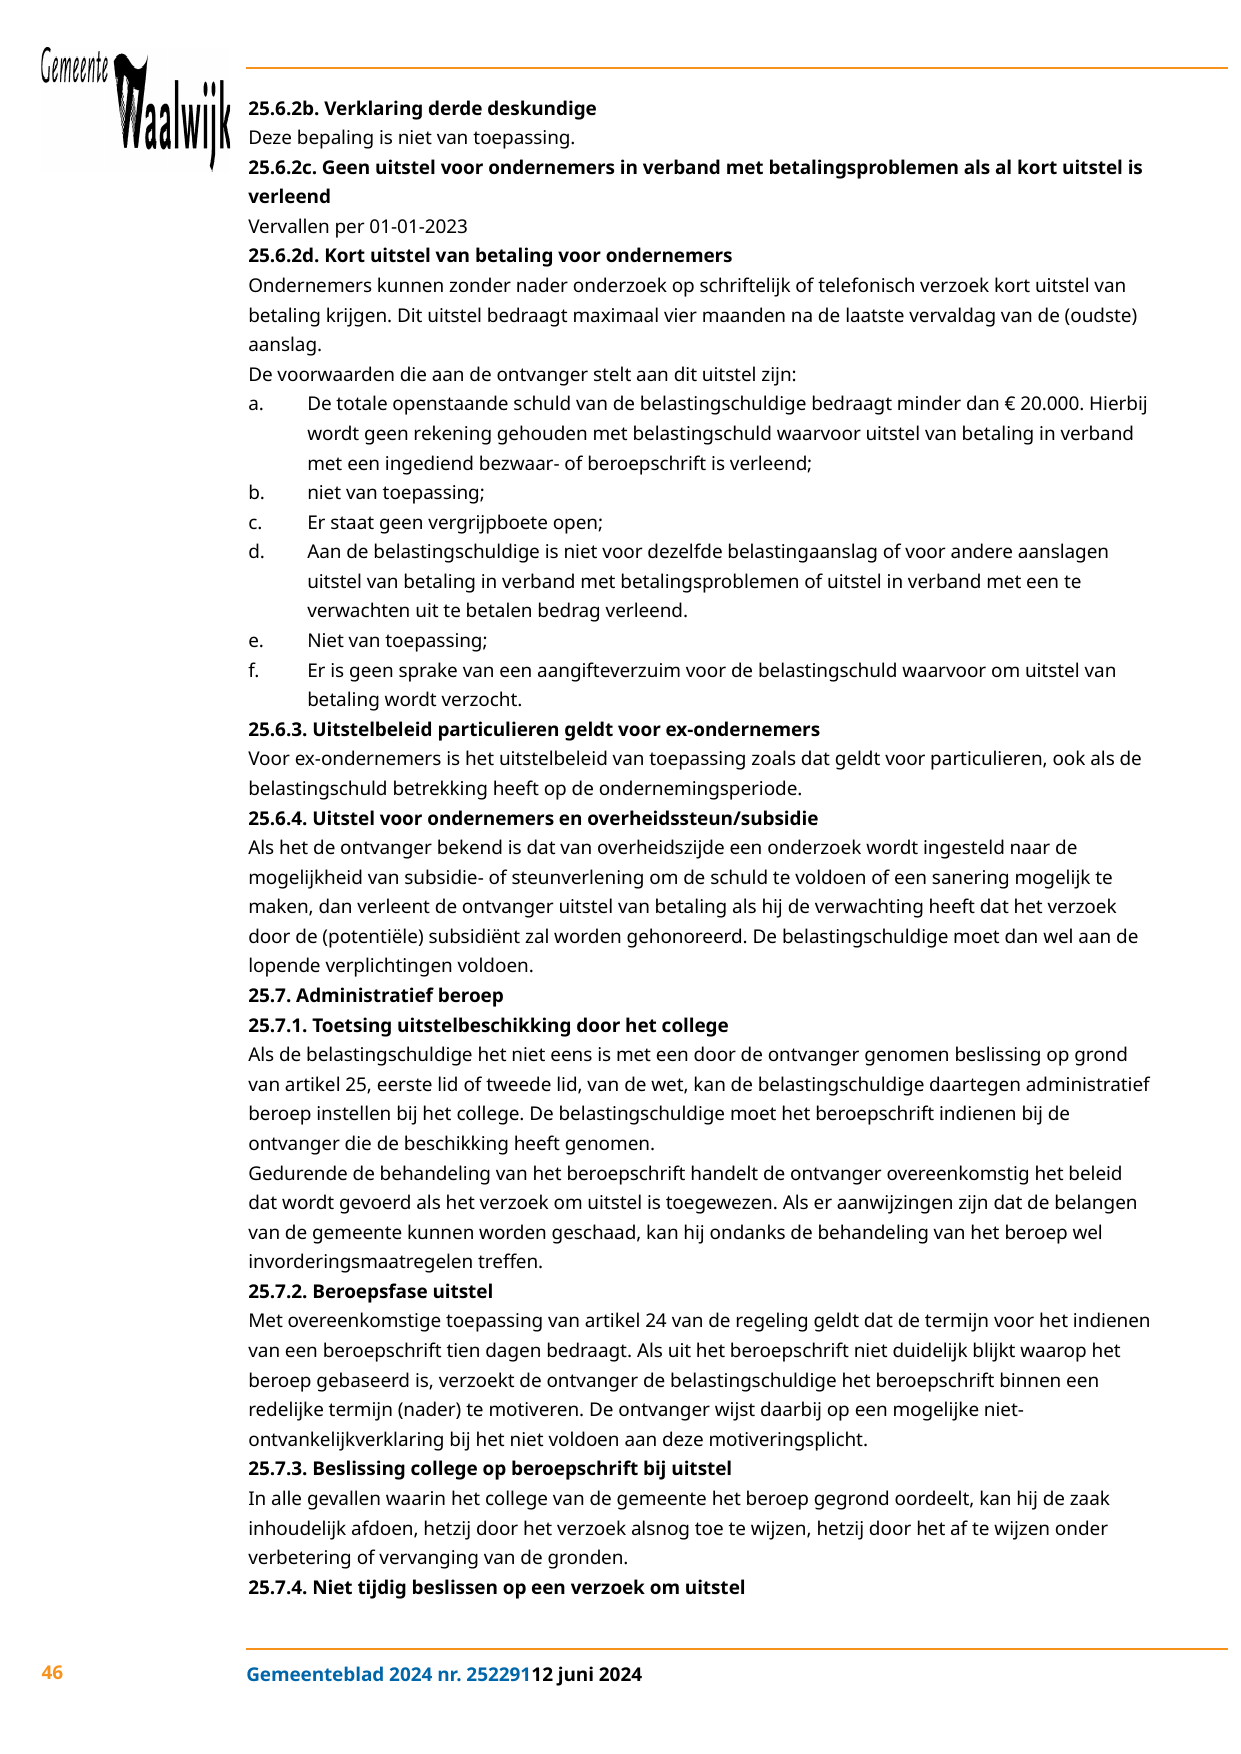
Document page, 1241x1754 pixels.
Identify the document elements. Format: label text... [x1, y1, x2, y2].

text 25.7.4. Niet tijdig beslissen op een verzoek om uitstel [248, 1574, 1152, 1600]
text 25.6.3. Uitstelbeleid particulieren geldt voor ex-ondernemers [248, 716, 1152, 742]
text Deze bepaling is niet van toepassing. [248, 124, 1152, 150]
list Er is geen sprake van een aangifteverzuim voor de belastingschuld waarvoor om uitstel van betaling wordt verzocht. [248, 657, 1152, 712]
list De totale openstaande schuld van de belastingschuldige bedraagt minder dan € 20.000. Hierbij wordt geen rekening gehouden met belastingschuld waarvoor uitstel van betaling in verband met een ingediend bezwaar- of beroepschrift is verleend; [248, 391, 1152, 476]
text 25.6.4. Uitstel voor ondernemers en overheidssteun/subsidie [248, 805, 1152, 831]
text 25.7. Administratief beroep [248, 982, 1152, 1008]
text Voor ex-ondernemers is het uitstelbeleid van toepassing zoals dat geldt voor particulieren, ook als de belastingschuld betrekking heeft op de ondernemingsperiode. [248, 746, 1152, 801]
list Er staat geen vergrijpboete open; [248, 509, 1152, 535]
text 25.7.1. Toetsing uitstelbeschikking door het college [248, 1012, 1152, 1038]
list Aan de belastingschuldige is niet voor dezelfde belastingaanslag of voor andere aanslagen uitstel van betaling in verband met betalingsproblemen of uitstel in verband met een te verwachten uit te betalen bedrag verleend. [248, 538, 1152, 623]
text In alle gevallen waarin het college van de gemeente het beroep gegrond oordeelt, kan hij de zaak inhoudelijk afdoen, hetzij door het verzoek alsnog toe te wijzen, hetzij door het af te wijzen onder verbetering of vervanging van de gronden. [248, 1485, 1152, 1570]
text 25.7.2. Beroepsfase uitstel [248, 1278, 1152, 1304]
text De voorwaarden die aan de ontvanger stelt aan dit uitstel zijn: [248, 361, 1152, 387]
picture [41, 47, 231, 172]
text 25.7.3. Beslissing college op beroepschrift bij uitstel [248, 1456, 1152, 1481]
text 25.6.2b. Verklaring derde deskundige [248, 95, 1152, 121]
text 25.6.2c. Geen uitstel voor ondernemers in verband met betalingsproblemen als al kort uitstel is verleend [248, 154, 1152, 209]
list niet van toepassing; [248, 479, 1152, 505]
text Als het de ontvanger bekend is dat van overheidszijde een onderzoek wordt ingesteld naar de mogelijkheid van subsidie- of steunverlening om de schuld te voldoen of een sanering mogelijk te maken, dan verleent de ontvanger uitstel van betaling als hij de verwachting heeft dat het verzoek door de (potentiële) subsidiënt zal worden gehonoreerd. De belastingschuldige moet dan wel aan de lopende verplichtingen voldoen. [248, 834, 1152, 978]
list Niet van toepassing; [248, 627, 1152, 653]
text Ondernemers kunnen zonder nader onderzoek op schriftelijk of telefonisch verzoek kort uitstel van betaling krijgen. Dit uitstel bedraagt maximaal vier maanden na de laatste vervaldag van de (oudste) aanslag. [248, 272, 1152, 357]
text Gedurende de behandeling van het beroepschrift handelt de ontvanger overeenkomstig het beleid dat wordt gevoerd als het verzoek om uitstel is toegewezen. Als er aanwijzingen zijn dat de belangen van de gemeente kunnen worden geschaad, kan hij ondanks de behandeling van het beroep wel invorderingsmaatregelen treffen. [248, 1160, 1152, 1274]
text Met overeenkomstige toepassing van artikel 24 van de regeling geldt dat de termijn voor het indienen van een beroepschrift tien dagen bedraagt. Als uit het beroepschrift niet duidelijk blijkt waarop het beroep gebaseerd is, verzoekt de ontvanger de belastingschuldige het beroepschrift binnen een redelijke termijn (nader) te motiveren. De ontvanger wijst daarbij op een mogelijke niet-ontvankelijkverklaring bij het niet voldoen aan deze motiveringsplicht. [248, 1308, 1152, 1452]
text 25.6.2d. Kort uitstel van betaling voor ondernemers [248, 243, 1152, 268]
text Als de belastingschuldige het niet eens is met een door de ontvanger genomen beslissing op grond van artikel 25, eerste lid of tweede lid, van de wet, kan de belastingschuldige daartegen administratief beroep instellen bij het college. De belastingschuldige moet het beroepschrift indienen bij de ontvanger die de beschikking heeft genomen. [248, 1041, 1152, 1156]
text Vervallen per 01-01-2023 [248, 213, 1152, 239]
